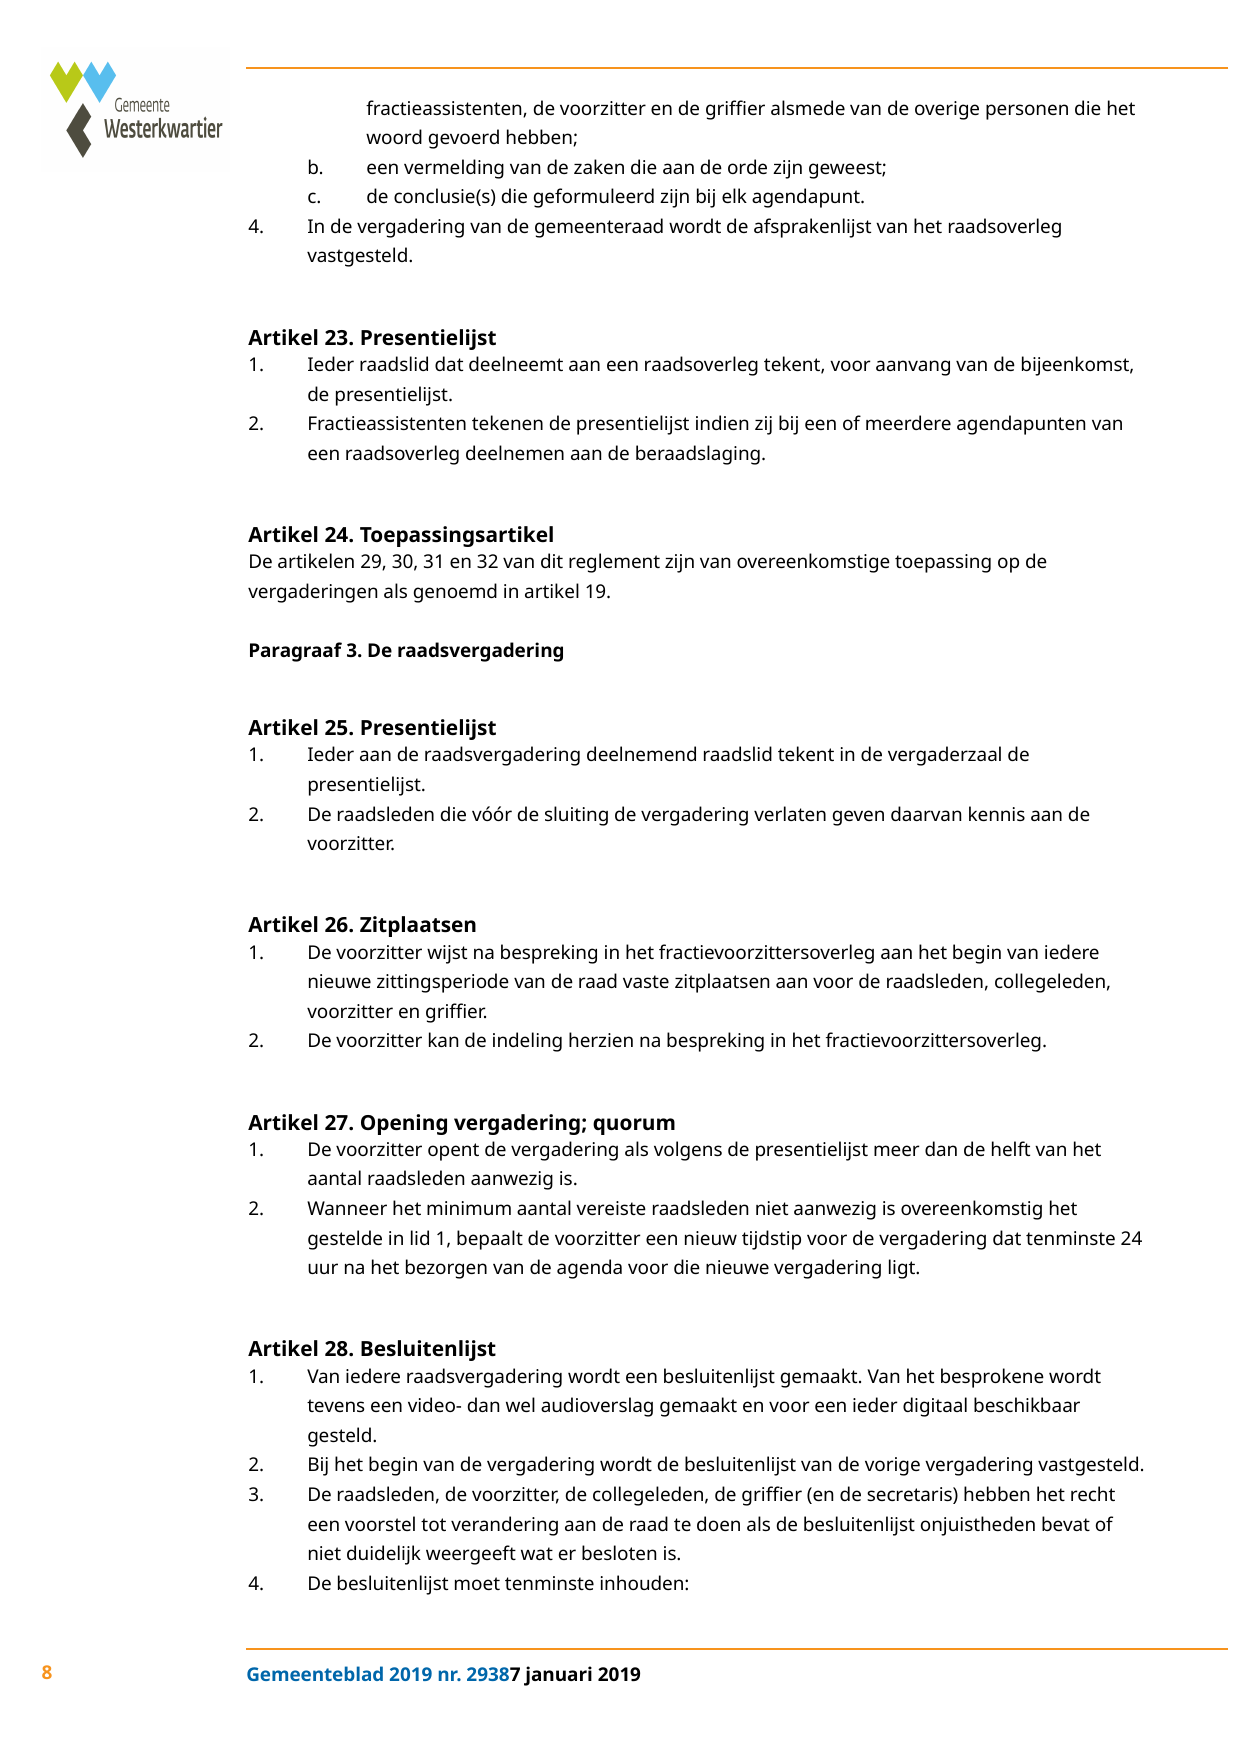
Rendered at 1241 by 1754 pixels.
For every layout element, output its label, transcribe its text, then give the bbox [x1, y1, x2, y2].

text Artikel 25. Presentielijst [248, 713, 1152, 742]
text Artikel 23. Presentielijst [248, 323, 1152, 351]
text Artikel 27. Opening vergadering; quorum [248, 1108, 1152, 1136]
list een vermelding van de zaken die aan de orde zijn geweest; [307, 154, 1152, 180]
text Artikel 28. Besluitenlijst [248, 1334, 1152, 1363]
text Paragraaf 3. De raadsvergadering [248, 637, 1152, 663]
list Ieder raadslid dat deelneemt aan een raadsoverleg tekent, voor aanvang van de bijeenkomst, de presentielijst. [248, 351, 1152, 406]
list fractieassistenten, de voorzitter en de griffier alsmede van de overige personen die het woord gevoerd hebben; [307, 95, 1152, 150]
list De voorzitter opent de vergadering als volgens de presentielijst meer dan de helft van het aantal raadsleden aanwezig is. [248, 1136, 1152, 1191]
list De voorzitter wijst na bespreking in het fractievoorzittersoverleg aan het begin van iedere nieuwe zittingsperiode van de raad vaste zitplaatsen aan voor de raadsleden, collegeleden, voorzitter en griffier. [248, 939, 1152, 1024]
list Wanneer het minimum aantal vereiste raadsleden niet aanwezig is overeenkomstig het gestelde in lid 1, bepaalt de voorzitter een nieuw tijdstip voor de vergadering dat tenminste 24 uur na het bezorgen van de agenda voor die nieuwe vergadering ligt. [248, 1195, 1152, 1280]
list Ieder aan de raadsvergadering deelnemend raadslid tekent in de vergaderzaal de presentielijst. [248, 742, 1152, 797]
text Artikel 26. Zitplaatsen [248, 910, 1152, 939]
list Van iedere raadsvergadering wordt een besluitenlijst gemaakt. Van het besprokene wordt tevens een video- dan wel audioverslag gemaakt en voor een ieder digitaal beschikbaar gesteld. [248, 1363, 1152, 1448]
list Bij het begin van de vergadering wordt de besluitenlijst van de vorige vergadering vastgesteld. [248, 1452, 1152, 1477]
list In de vergadering van de gemeenteraad wordt de afsprakenlijst van het raadsoverleg vastgesteld. [248, 213, 1152, 268]
list de conclusie(s) die geformuleerd zijn bij elk agendapunt. [307, 183, 1152, 209]
list De voorzitter kan de indeling herzien na bespreking in het fractievoorzittersoverleg. [248, 1028, 1152, 1053]
list Fractieassistenten tekenen de presentielijst indien zij bij een of meerdere agendapunten van een raadsoverleg deelnemen aan de beraadslaging. [248, 410, 1152, 466]
list De besluitenlijst moet tenminste inhouden: [248, 1570, 1152, 1596]
list De raadsleden, de voorzitter, de collegeleden, de griffier (en de secretaris) hebben het recht een voorstel tot verandering aan de raad te doen als de besluitenlijst onjuistheden bevat of niet duidelijk weergeeft wat er besloten is. [248, 1481, 1152, 1566]
picture [41, 47, 231, 172]
text De artikelen 29, 30, 31 en 32 van dit reglement zijn van overeenkomstige toepassing op de vergaderingen als genoemd in artikel 19. [248, 548, 1152, 604]
list De raadsleden die vóór de sluiting de vergadering verlaten geven daarvan kennis aan de voorzitter. [248, 801, 1152, 856]
text Artikel 24. Toepassingsartikel [248, 520, 1152, 548]
